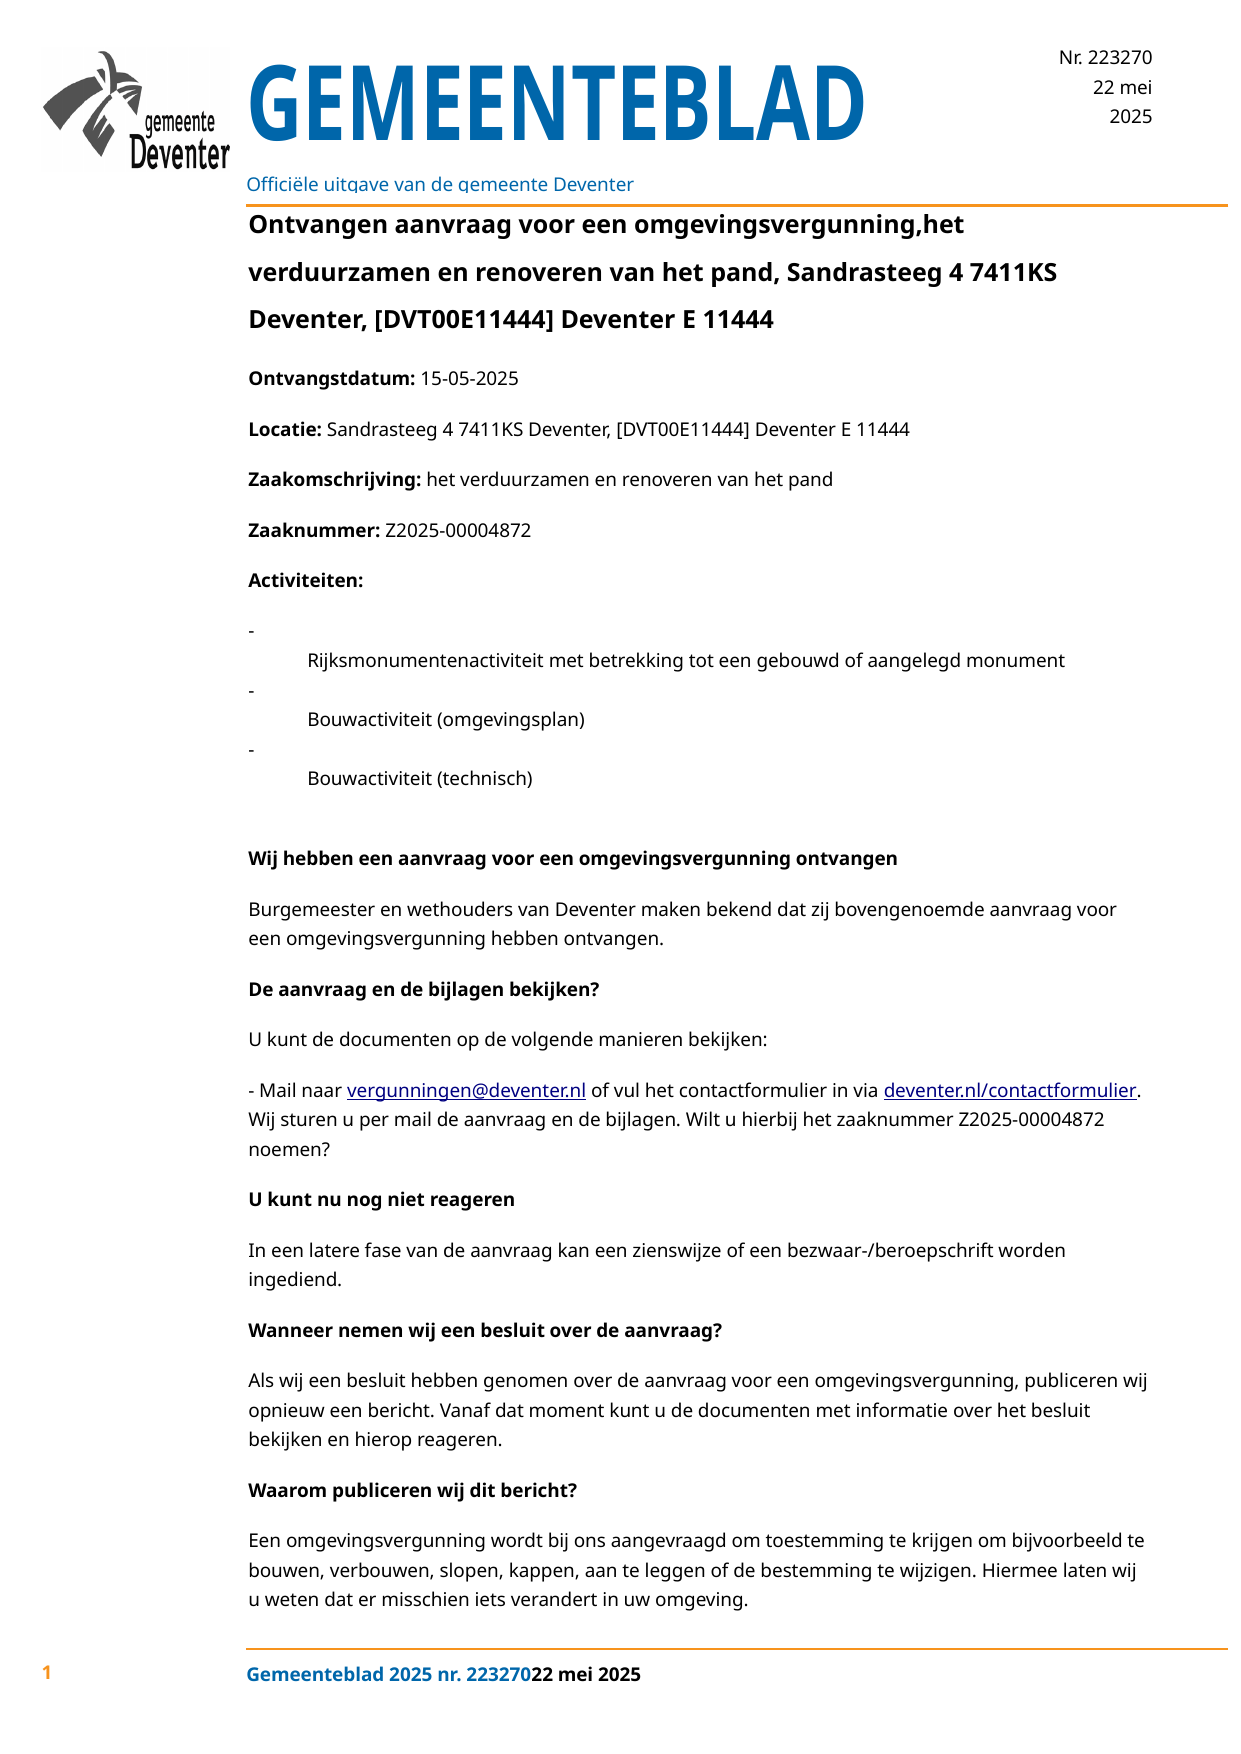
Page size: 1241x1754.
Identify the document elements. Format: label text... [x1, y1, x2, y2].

text In een latere fase van de aanvraag kan een zienswijze of een bezwaar-/beroepschrift worden ingediend. [248, 1237, 1152, 1292]
text Ontvangstdatum: 15-05-2025 [248, 366, 1152, 391]
text Wanneer nemen wij een besluit over de aanvraag? [248, 1317, 1152, 1342]
text Locatie: Sandrasteeg 4 7411KS Deventer, [DVT00E11444] Deventer E 11444 [248, 416, 1152, 442]
text Als wij een besluit hebben genomen over de aanvraag voor een omgevingsvergunning, publiceren wij opnieuw een bericht. Vanaf dat moment kunt u de documenten met informatie over het besluit bekijken en hierop reageren. [248, 1367, 1152, 1452]
list Bouwactiviteit (technisch) [248, 766, 1152, 791]
text Activiteiten: [248, 567, 1152, 593]
text Wij hebben een aanvraag voor een omgevingsvergunning ontvangen [248, 846, 1152, 871]
text Een omgevingsvergunning wordt bij ons aangevraagd om toestemming te krijgen om bijvoorbeeld te bouwen, verbouwen, slopen, kappen, aan te leggen of de bestemming te wijzigen. Hiermee laten wij u weten dat er misschien iets verandert in uw omgeving. [248, 1527, 1152, 1612]
text Zaaknummer: Z2025-00004872 [248, 517, 1152, 542]
list Bouwactiviteit (omgevingsplan) [248, 706, 1152, 732]
text Burgemeester en wethouders van Deventer maken bekend dat zij bovengenoemde aanvraag voor een omgevingsvergunning hebben ontvangen. [248, 896, 1152, 951]
text U kunt de documenten op de volgende manieren bekijken: [248, 1026, 1152, 1052]
list Rijksmonumentenactiviteit met betrekking tot een gebouwd of aangelegd monument [248, 647, 1152, 673]
text Waarom publiceren wij dit bericht? [248, 1477, 1152, 1502]
picture [41, 47, 231, 172]
text De aanvraag en de bijlagen bekijken? [248, 976, 1152, 1002]
text U kunt nu nog niet reageren [248, 1186, 1152, 1212]
text Ontvangen aanvraag voor een omgevingsvergunning,het verduurzamen en renoveren van het pand, Sandrasteeg 4 7411KS Deventer, [DVT00E11444] Deventer E 11444 [248, 207, 1152, 336]
text - Mail naar vergunningen@deventer.nl of vul het contactformulier in via deventer.nl/contactformulier. Wij sturen u per mail de aanvraag en de bijlagen. Wilt u hierbij het zaaknummer Z2025-00004872 noemen? [248, 1077, 1152, 1162]
text Zaakomschrijving: het verduurzamen en renoveren van het pand [248, 466, 1152, 492]
